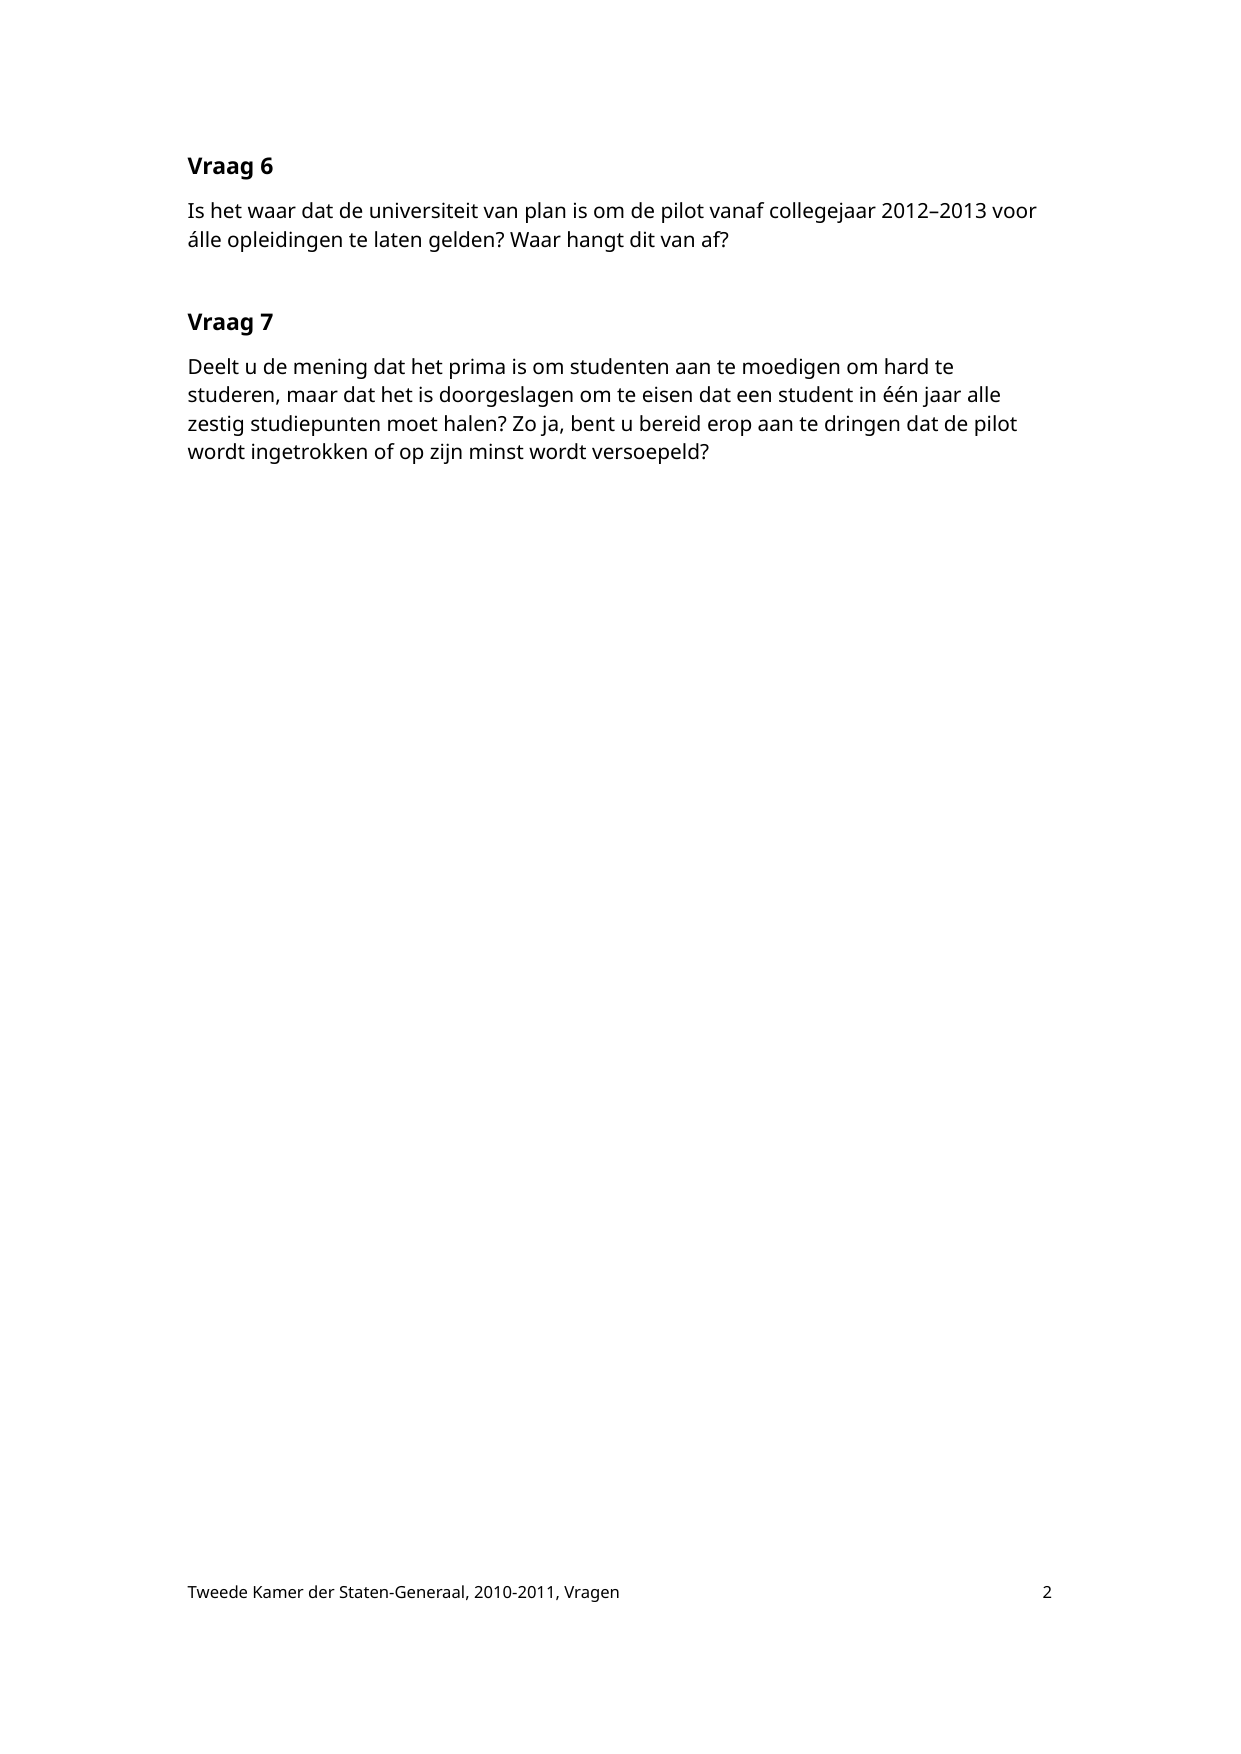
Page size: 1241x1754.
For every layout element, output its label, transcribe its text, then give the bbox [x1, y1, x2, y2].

text Is het waar dat de universiteit van plan is om de pilot vanaf collegejaar 2012–2013 voor álle opleidingen te laten gelden? Waar hangt dit van af? [187, 196, 1053, 253]
subtitle Vraag 7 [187, 306, 1053, 337]
text Deelt u de mening dat het prima is om studenten aan te moedigen om hard te studeren, maar dat het is doorgeslagen om te eisen dat een student in één jaar alle zestig studiepunten moet halen? Zo ja, bent u bereid erop aan te dringen dat de pilot wordt ingetrokken of op zijn minst wordt versoepeld? [187, 352, 1053, 466]
subtitle Vraag 6 [187, 150, 1053, 181]
